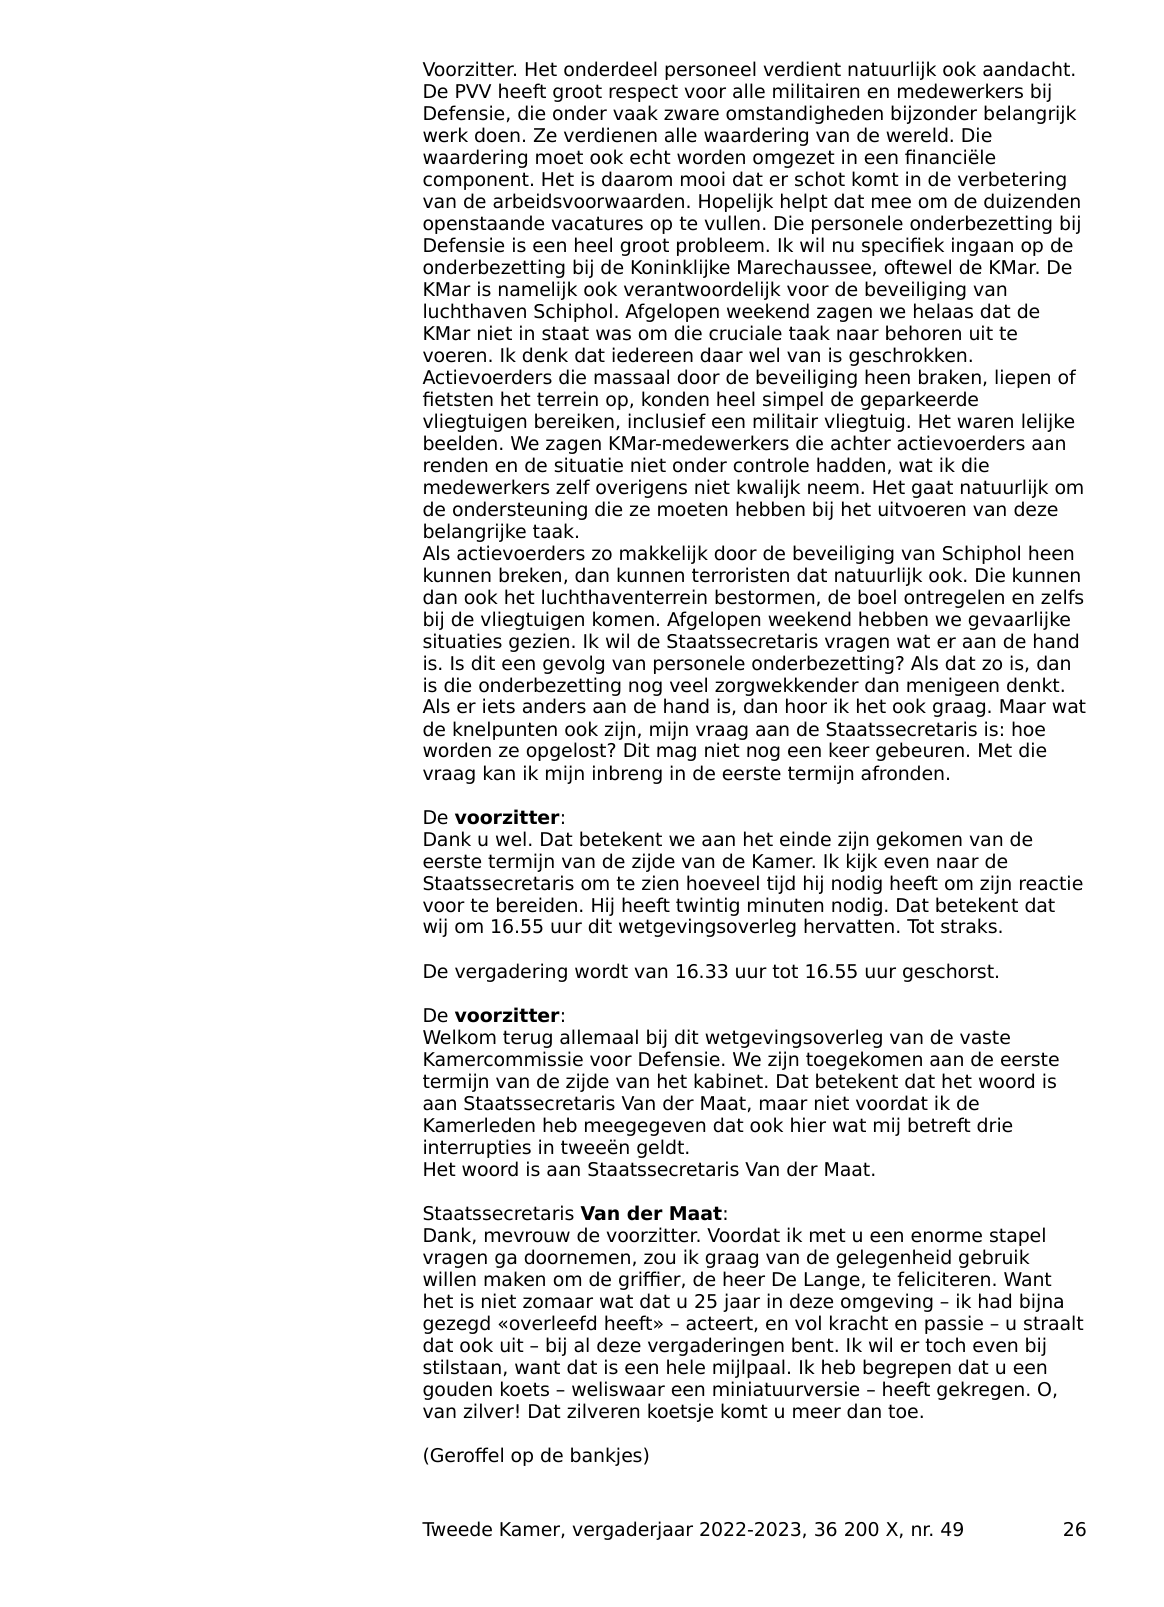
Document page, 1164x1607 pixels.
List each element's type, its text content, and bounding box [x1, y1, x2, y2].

text Staatssecretaris Van der Maat: [422, 1203, 1087, 1225]
text Het woord is aan Staatssecretaris Van der Maat. [422, 1159, 1087, 1181]
text (Geroffel op de bankjes) [422, 1445, 1087, 1467]
text Dank, mevrouw de voorzitter. Voordat ik met u een enorme stapel vragen ga doornemen, zou ik graag van de gelegenheid gebruik willen maken om de griffier, de heer De Lange, te feliciteren. Want het is niet zomaar wat dat u 25 jaar in deze omgeving – ik had bijna gezegd «overleefd heeft» – acteert, en vol kracht en passie – u straalt dat ook uit – bij al deze vergaderingen bent. Ik wil er toch even bij stilstaan, want dat is een hele mijlpaal. Ik heb begrepen dat u een gouden koets – weliswaar een miniatuurversie – heeft gekregen. O, van zilver! Dat zilveren koetsje komt u meer dan toe. [422, 1225, 1087, 1423]
text Welkom terug allemaal bij dit wetgevingsoverleg van de vaste Kamercommissie voor Defensie. We zijn toegekomen aan de eerste termijn van de zijde van het kabinet. Dat betekent dat het woord is aan Staatssecretaris Van der Maat, maar niet voordat ik de Kamerleden heb meegegeven dat ook hier wat mij betreft drie interrupties in tweeën geldt. [422, 1027, 1087, 1159]
text Voorzitter. Het onderdeel personeel verdient natuurlijk ook aandacht. De PVV heeft groot respect voor alle militairen en medewerkers bij Defensie, die onder vaak zware omstandigheden bijzonder belangrijk werk doen. Ze verdienen alle waardering van de wereld. Die waardering moet ook echt worden omgezet in een financiële component. Het is daarom mooi dat er schot komt in de verbetering van de arbeidsvoorwaarden. Hopelijk helpt dat mee om de duizenden openstaande vacatures op te vullen. Die personele onderbezetting bij Defensie is een heel groot probleem. Ik wil nu specifiek ingaan op de onderbezetting bij de Koninklijke Marechaussee, oftewel de KMar. De KMar is namelijk ook verantwoordelijk voor de beveiliging van luchthaven Schiphol. Afgelopen weekend zagen we helaas dat de KMar niet in staat was om die cruciale taak naar behoren uit te voeren. Ik denk dat iedereen daar wel van is geschrokken. Actievoerders die massaal door de beveiliging heen braken, liepen of fietsten het terrein op, konden heel simpel de geparkeerde vliegtuigen bereiken, inclusief een militair vliegtuig. Het waren lelijke beelden. We zagen KMar-medewerkers die achter actievoerders aan renden en de situatie niet onder controle hadden, wat ik die medewerkers zelf overigens niet kwalijk neem. Het gaat natuurlijk om de ondersteuning die ze moeten hebben bij het uitvoeren van deze belangrijke taak. [422, 59, 1087, 543]
text Dank u wel. Dat betekent we aan het einde zijn gekomen van de eerste termijn van de zijde van de Kamer. Ik kijk even naar de Staatssecretaris om te zien hoeveel tijd hij nodig heeft om zijn reactie voor te bereiden. Hij heeft twintig minuten nodig. Dat betekent dat wij om 16.55 uur dit wetgevingsoverleg hervatten. Tot straks. [422, 828, 1087, 938]
text De vergadering wordt van 16.33 uur tot 16.55 uur geschorst. [422, 961, 1087, 983]
text De voorzitter: [422, 1005, 1087, 1027]
text Als actievoerders zo makkelijk door de beveiliging van Schiphol heen kunnen breken, dan kunnen terroristen dat natuurlijk ook. Die kunnen dan ook het luchthaventerrein bestormen, de boel ontregelen en zelfs bij de vliegtuigen komen. Afgelopen weekend hebben we gevaarlijke situaties gezien. Ik wil de Staatssecretaris vragen wat er aan de hand is. Is dit een gevolg van personele onderbezetting? Als dat zo is, dan is die onderbezetting nog veel zorgwekkender dan menigeen denkt. Als er iets anders aan de hand is, dan hoor ik het ook graag. Maar wat de knelpunten ook zijn, mijn vraag aan de Staatssecretaris is: hoe worden ze opgelost? Dit mag niet nog een keer gebeuren. Met die vraag kan ik mijn inbreng in de eerste termijn afronden. [422, 543, 1087, 784]
text De voorzitter: [422, 807, 1087, 828]
